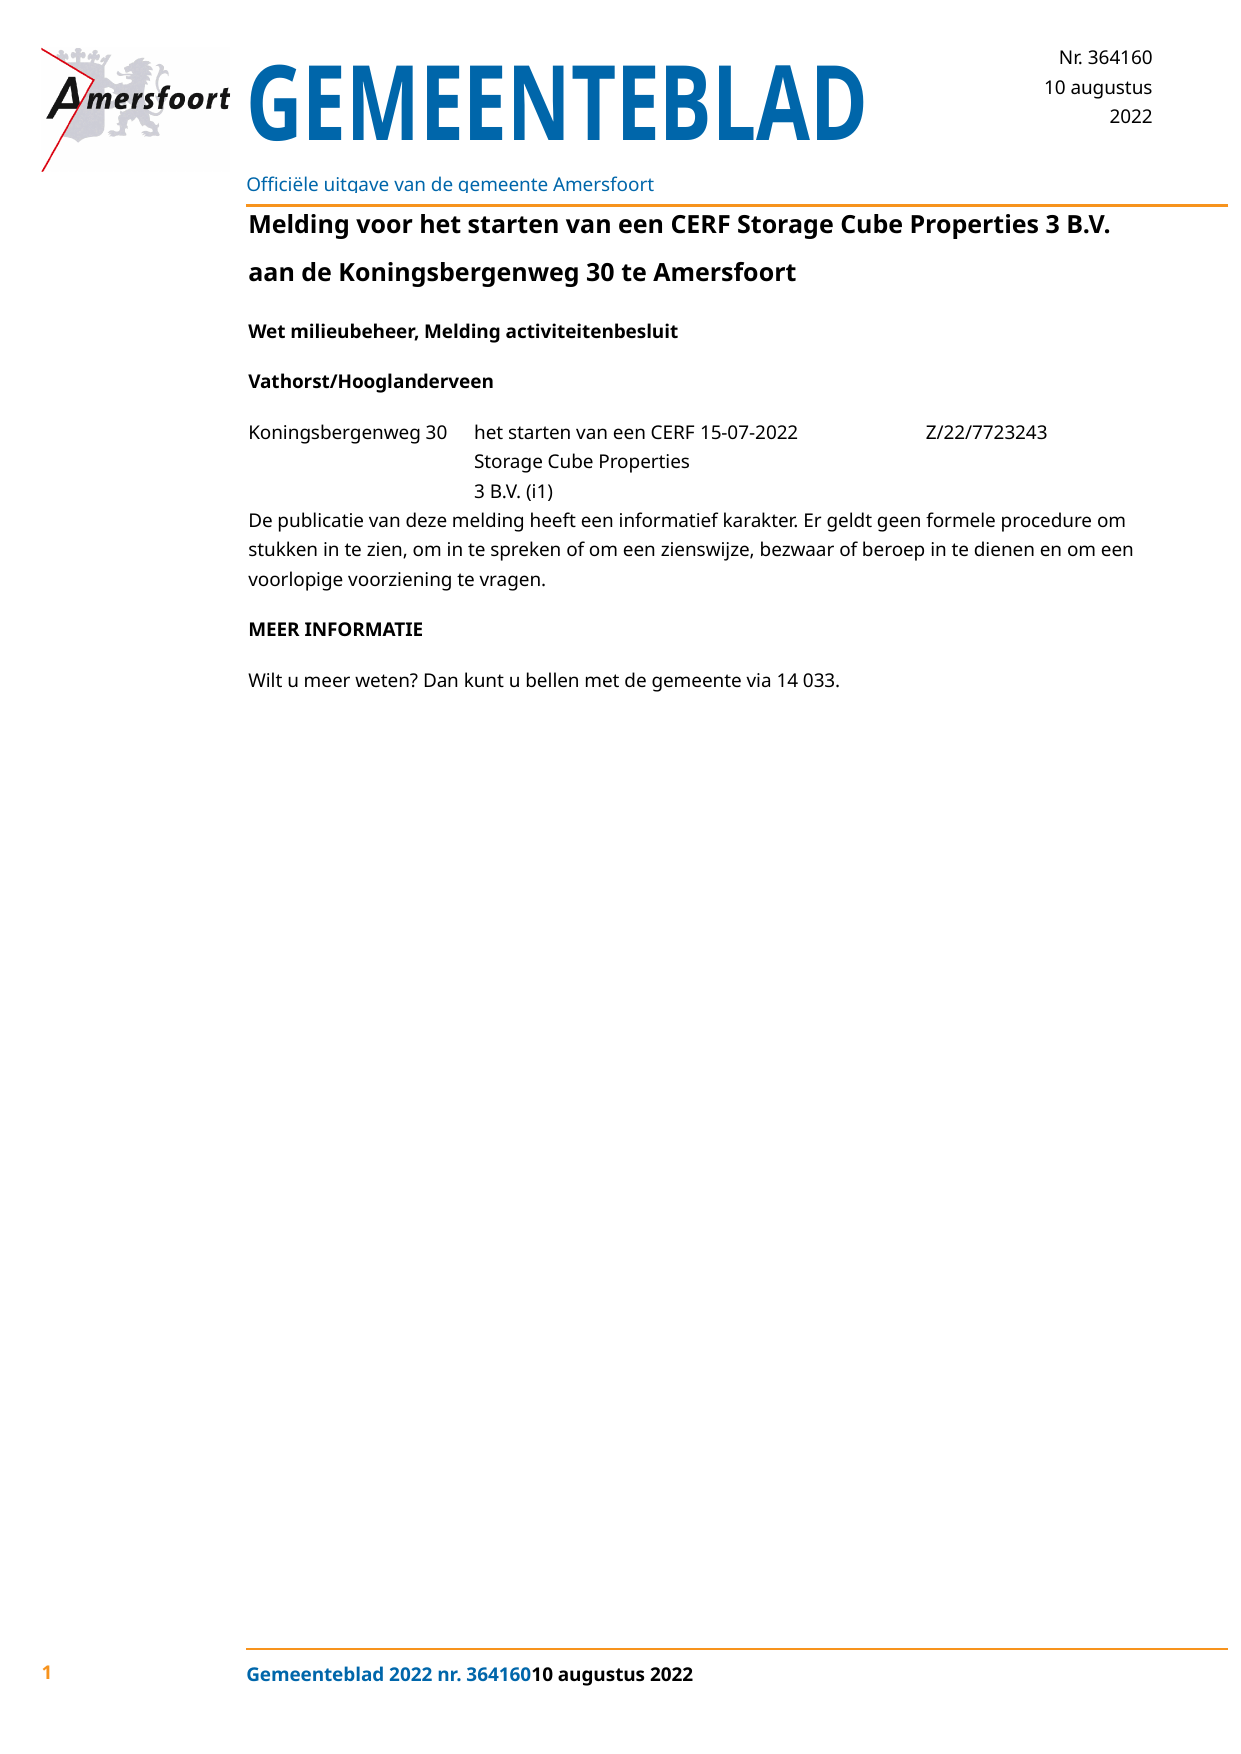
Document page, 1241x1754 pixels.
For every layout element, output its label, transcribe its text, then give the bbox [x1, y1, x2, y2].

table_header Koningsbergenweg 30 [248, 419, 474, 504]
text MEER INFORMATIE [248, 617, 1152, 642]
text De publicatie van deze melding heeft een informatief karakter. Er geldt geen formele procedure om stukken in te zien, om in te spreken of om een zienswijze, bezwaar of beroep in te dienen en om een voorlopige voorziening te vragen. [248, 507, 1152, 592]
text Wet milieubeheer, Melding activiteitenbesluit [248, 318, 1152, 344]
table_header Z/22/7723243 [926, 419, 1152, 504]
table_header 15-07-2022 [700, 419, 926, 504]
text Vathorst/Hooglanderveen [248, 368, 1152, 394]
table_header het starten van een CERF Storage Cube Properties 3 B.V. (i1) [474, 419, 700, 504]
picture [41, 47, 231, 172]
text Melding voor het starten van een CERF Storage Cube Properties 3 B.V. aan de Koningsbergenweg 30 te Amersfoort [248, 207, 1152, 288]
text Wilt u meer weten? Dan kunt u bellen met de gemeente via 14 033. [248, 667, 1152, 693]
